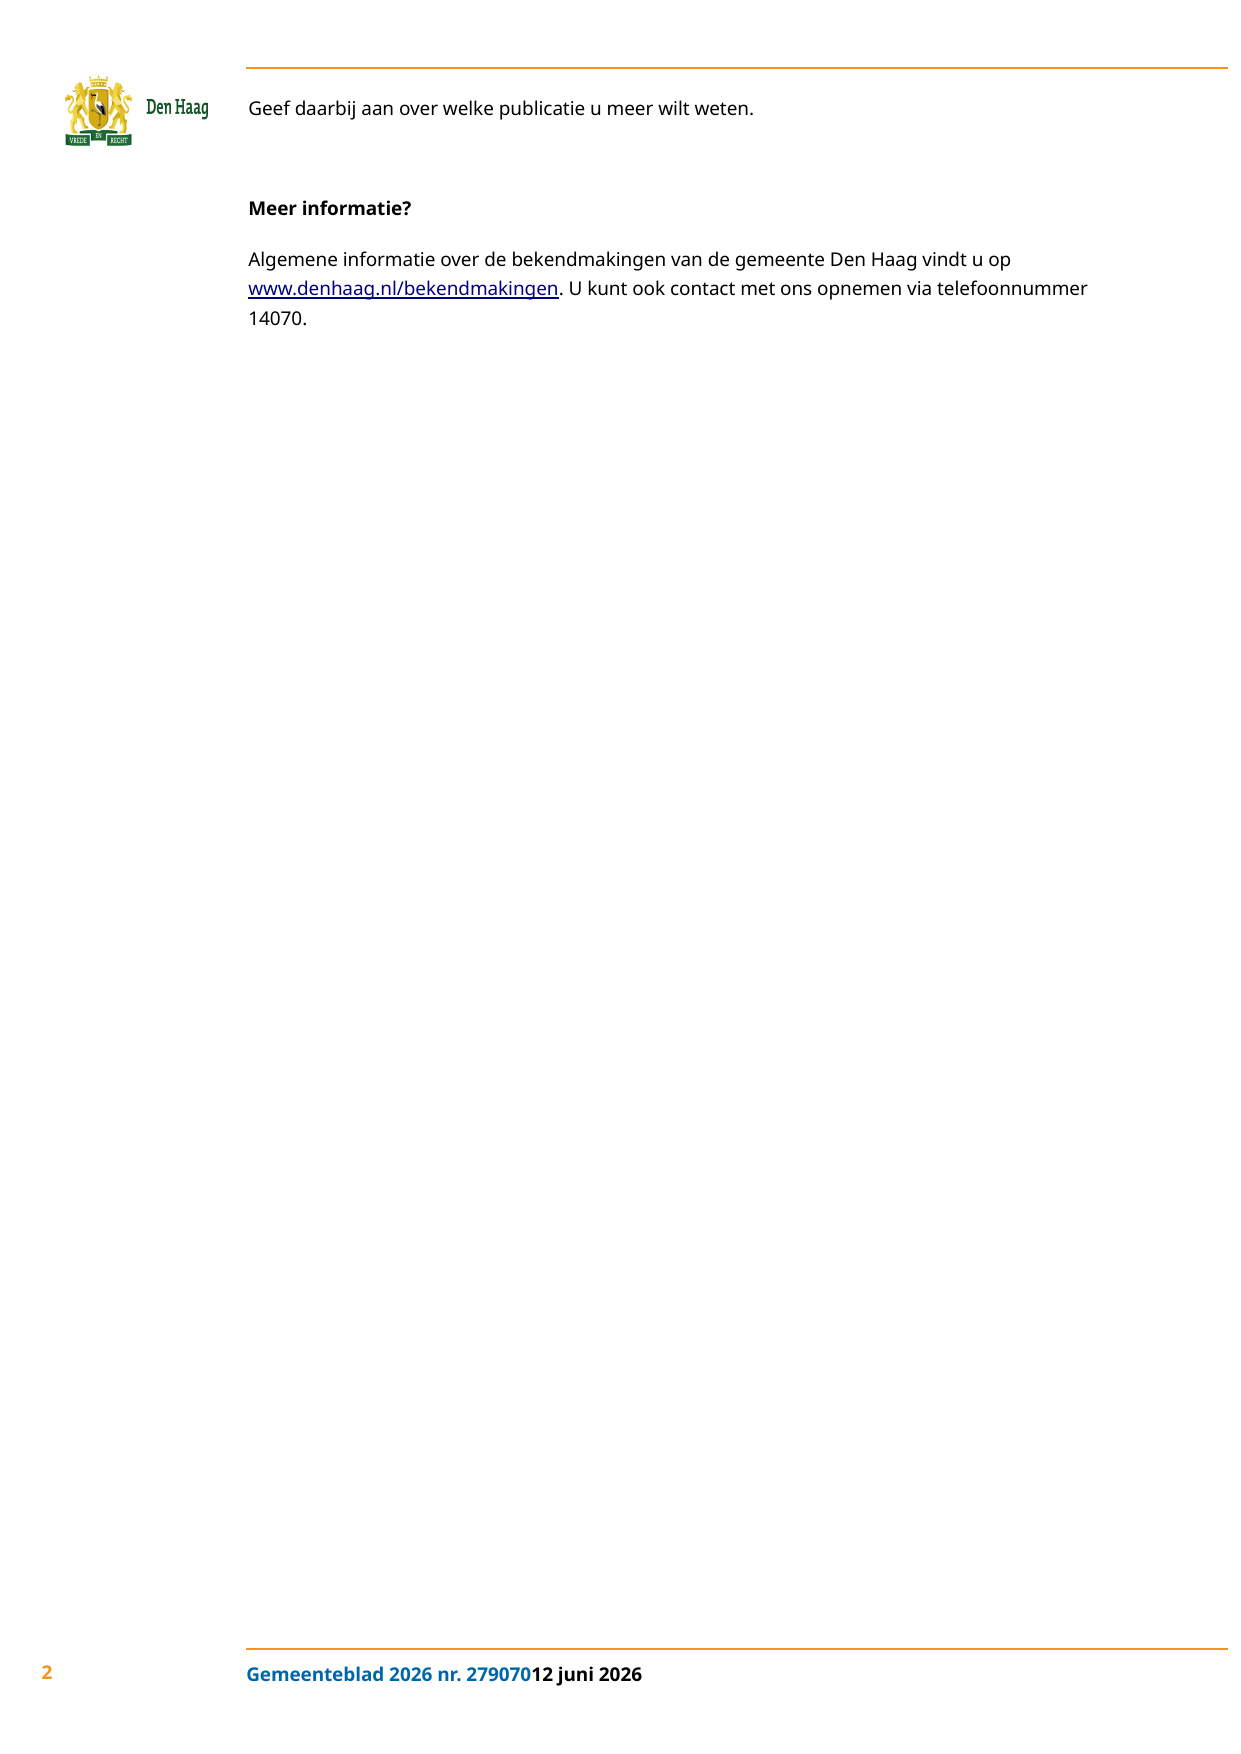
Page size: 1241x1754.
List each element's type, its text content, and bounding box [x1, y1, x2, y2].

text Algemene informatie over de bekendmakingen van de gemeente Den Haag vindt u op www.denhaag.nl/bekendmakingen. U kunt ook contact met ons opnemen via telefoonnummer 14070. [248, 246, 1152, 331]
text Geef daarbij aan over welke publicatie u meer wilt weten. [248, 95, 1152, 121]
picture [41, 47, 231, 172]
text Meer informatie? [248, 196, 1152, 221]
